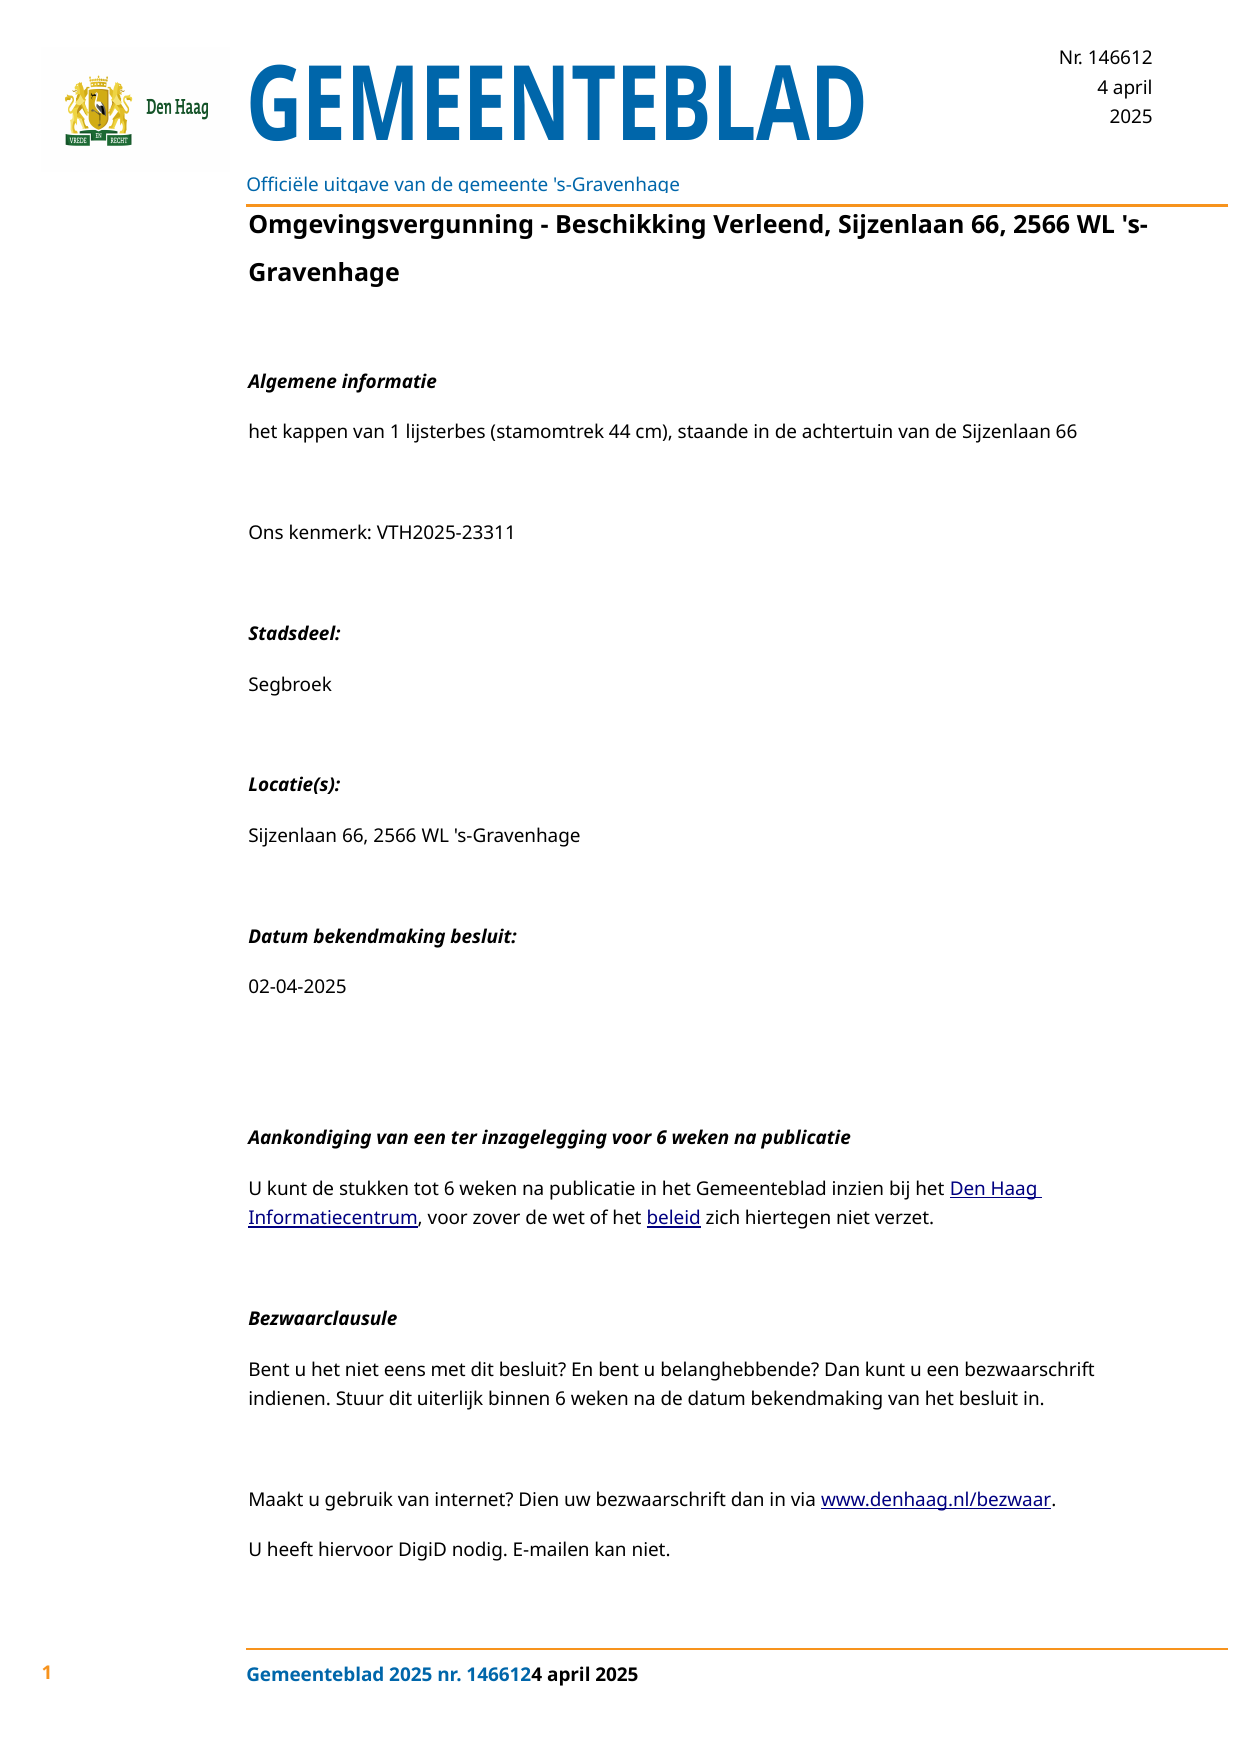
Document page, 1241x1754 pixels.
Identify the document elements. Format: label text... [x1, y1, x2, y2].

text Algemene informatie [248, 368, 1152, 394]
text Ons kenmerk: VTH2025-23311 [248, 519, 1152, 545]
text Segbroek [248, 671, 1152, 697]
text Sijzenlaan 66, 2566 WL 's-Gravenhage [248, 822, 1152, 848]
text Bent u het niet eens met dit besluit? En bent u belanghebbende? Dan kunt u een bezwaarschrift indienen. Stuur dit uiterlijk binnen 6 weken na de datum bekendmaking van het besluit in. [248, 1356, 1152, 1411]
text Datum bekendmaking besluit: [248, 923, 1152, 949]
text Bezwaarclausule [248, 1305, 1152, 1331]
text Stadsdeel: [248, 620, 1152, 646]
text Maakt u gebruik van internet? Dien uw bezwaarschrift dan in via www.denhaag.nl/bezwaar. [248, 1486, 1152, 1512]
text 02-04-2025 [248, 973, 1152, 999]
text U heeft hiervoor DigiD nodig. E-mailen kan niet. [248, 1537, 1152, 1562]
text U kunt de stukken tot 6 weken na publicatie in het Gemeenteblad inzien bij het Den Haag Informatiecentrum, voor zover de wet of het beleid zich hiertegen niet verzet. [248, 1175, 1152, 1230]
text het kappen van 1 lijsterbes (stamomtrek 44 cm), staande in de achtertuin van de Sijzenlaan 66 [248, 419, 1152, 444]
picture [41, 47, 231, 172]
text Locatie(s): [248, 772, 1152, 797]
text Omgevingsvergunning - Beschikking Verleend, Sijzenlaan 66, 2566 WL 's-Gravenhage [248, 207, 1152, 288]
text Aankondiging van een ter inzagelegging voor 6 weken na publicatie [248, 1124, 1152, 1150]
